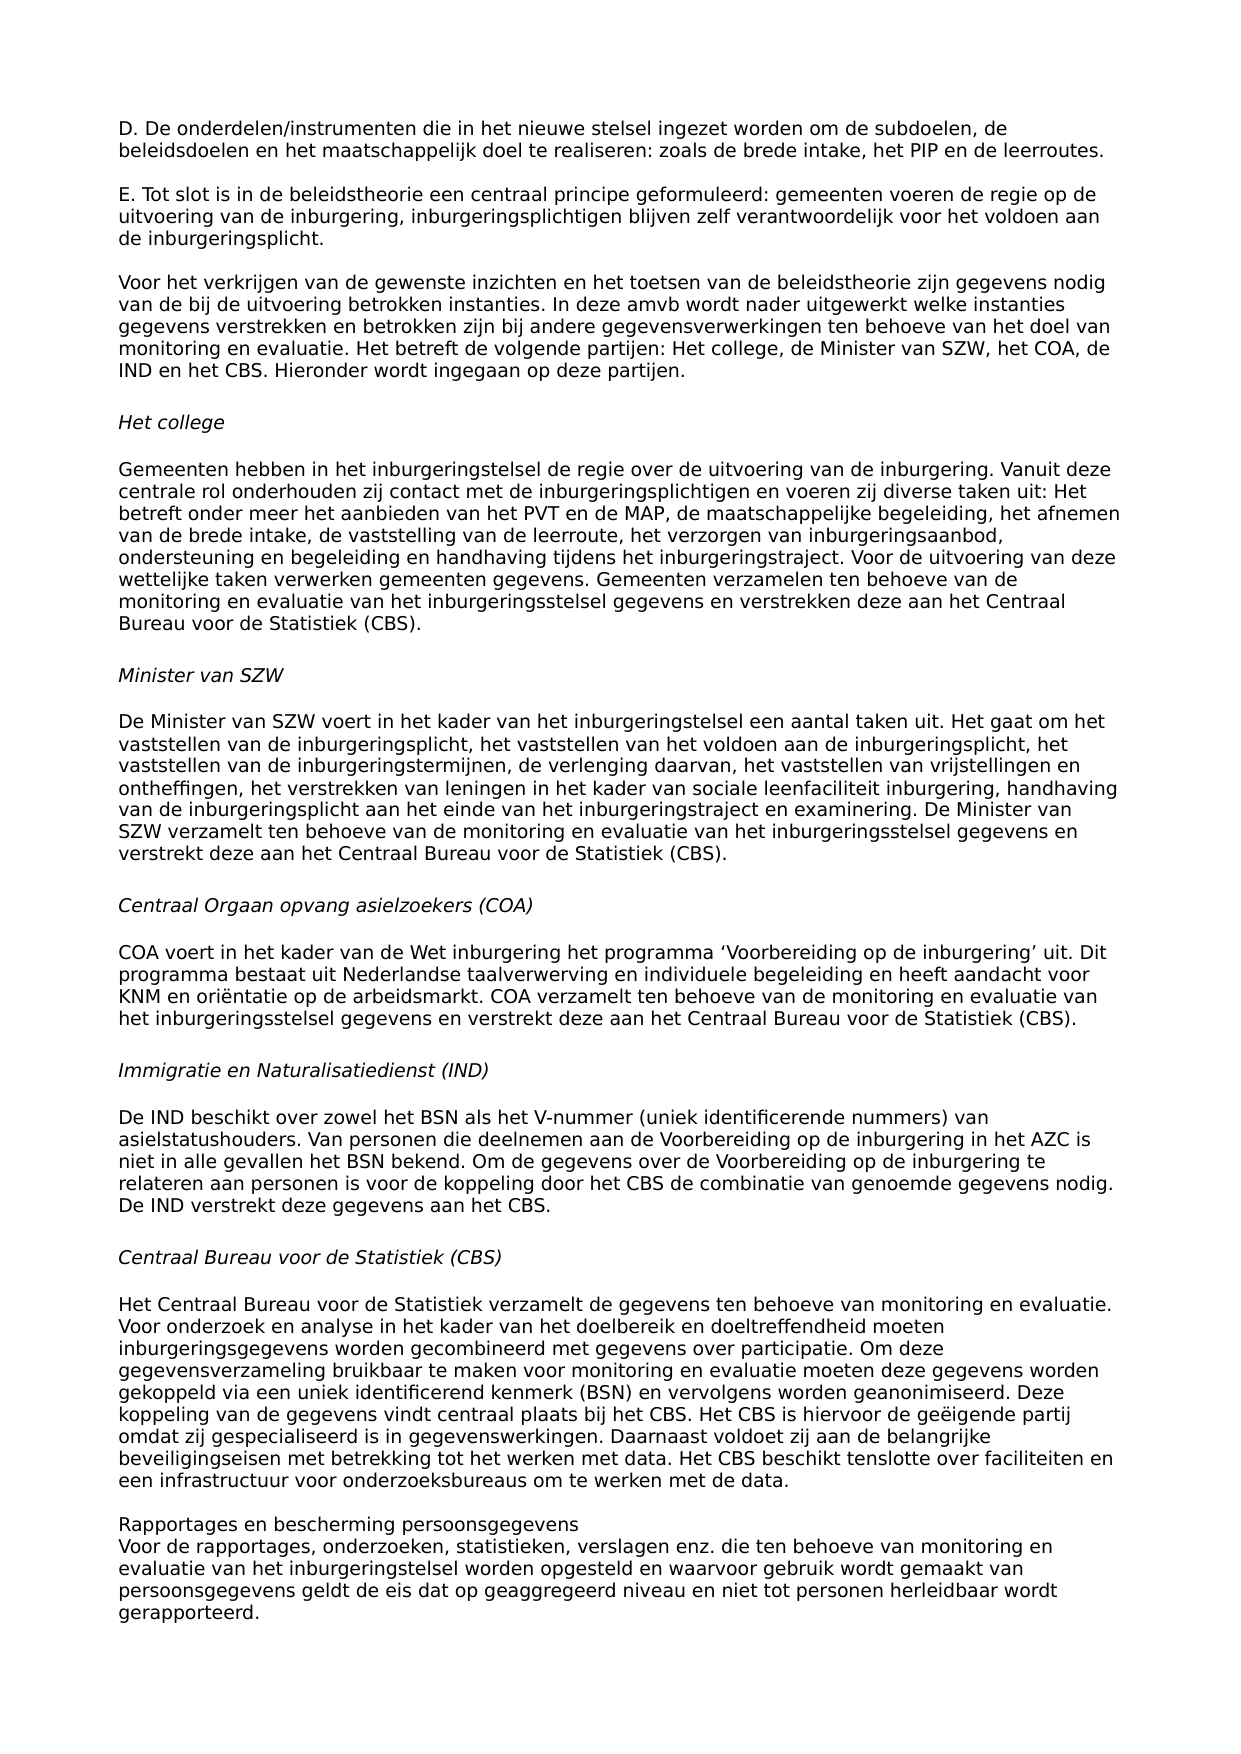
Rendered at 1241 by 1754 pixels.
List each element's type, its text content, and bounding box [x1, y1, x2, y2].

text Voor het verkrijgen van de gewenste inzichten en het toetsen van de beleidstheorie zijn gegevens nodig van de bij de uitvoering betrokken instanties. In deze amvb wordt nader uitgewerkt welke instanties gegevens verstrekken en betrokken zijn bij andere gegevensverwerkingen ten behoeve van het doel van monitoring en evaluatie. Het betreft de volgende partijen: Het college, de Minister van SZW, het COA, de IND en het CBS. Hieronder wordt ingegaan op deze partijen. [118, 272, 1122, 382]
text Het Centraal Bureau voor de Statistiek verzamelt de gegevens ten behoeve van monitoring en evaluatie. Voor onderzoek en analyse in het kader van het doelbereik en doeltreffendheid moeten inburgeringsgegevens worden gecombineerd met gegevens over participatie. Om deze gegevensverzameling bruikbaar te maken voor monitoring en evaluatie moeten deze gegevens worden gekoppeld via een uniek identificerend kenmerk (BSN) en vervolgens worden geanonimiseerd. Deze koppeling van de gegevens vindt centraal plaats bij het CBS. Het CBS is hiervoor de geëigende partij omdat zij gespecialiseerd is in gegevenswerkingen. Daarnaast voldoet zij aan de belangrijke beveiligingseisen met betrekking tot het werken met data. Het CBS beschikt tenslotte over faciliteiten en een infrastructuur voor onderzoeksbureaus om te werken met de data. [118, 1294, 1122, 1492]
text Voor de rapportages, onderzoeken, statistieken, verslagen enz. die ten behoeve van monitoring en evaluatie van het inburgeringstelsel worden opgesteld en waarvoor gebruik wordt gemaakt van persoonsgegevens geldt de eis dat op geaggregeerd niveau en niet tot personen herleidbaar wordt gerapporteerd. [118, 1536, 1122, 1624]
text De Minister van SZW voert in het kader van het inburgeringstelsel een aantal taken uit. Het gaat om het vaststellen van de inburgeringsplicht, het vaststellen van het voldoen aan de inburgeringsplicht, het vaststellen van de inburgeringstermijnen, de verlenging daarvan, het vaststellen van vrijstellingen en ontheffingen, het verstrekken van leningen in het kader van sociale leenfaciliteit inburgering, handhaving van de inburgeringsplicht aan het einde van het inburgeringstraject en examinering. De Minister van SZW verzamelt ten behoeve van de monitoring en evaluatie van het inburgeringsstelsel gegevens en verstrekt deze aan het Centraal Bureau voor de Statistiek (CBS). [118, 711, 1122, 865]
text De IND beschikt over zowel het BSN als het V-nummer (uniek identificerende nummers) van asielstatushouders. Van personen die deelnemen aan de Voorbereiding op de inburgering in het AZC is niet in alle gevallen het BSN bekend. Om de gegevens over de Voorbereiding op de inburgering te relateren aan personen is voor de koppeling door het CBS de combinatie van genoemde gegevens nodig. De IND verstrekt deze gegevens aan het CBS. [118, 1107, 1122, 1217]
subtitle Het college [118, 412, 1122, 434]
subtitle Minister van SZW [118, 664, 1122, 686]
text E. Tot slot is in de beleidstheorie een centraal principe geformuleerd: gemeenten voeren de regie op de uitvoering van de inburgering, inburgeringsplichtigen blijven zelf verantwoordelijk voor het voldoen aan de inburgeringsplicht. [118, 184, 1122, 250]
subtitle Immigratie en Naturalisatiedienst (IND) [118, 1060, 1122, 1082]
subtitle Centraal Orgaan opvang asielzoekers (COA) [118, 895, 1122, 917]
text Rapportages en bescherming persoonsgegevens [118, 1514, 1122, 1536]
subtitle Centraal Bureau voor de Statistiek (CBS) [118, 1247, 1122, 1269]
text Gemeenten hebben in het inburgeringstelsel de regie over de uitvoering van de inburgering. Vanuit deze centrale rol onderhouden zij contact met de inburgeringsplichtigen en voeren zij diverse taken uit: Het betreft onder meer het aanbieden van het PVT en de MAP, de maatschappelijke begeleiding, het afnemen van de brede intake, de vaststelling van de leerroute, het verzorgen van inburgeringsaanbod, ondersteuning en begeleiding en handhaving tijdens het inburgeringstraject. Voor de uitvoering van deze wettelijke taken verwerken gemeenten gegevens. Gemeenten verzamelen ten behoeve van de monitoring en evaluatie van het inburgeringsstelsel gegevens en verstrekken deze aan het Centraal Bureau voor de Statistiek (CBS). [118, 459, 1122, 634]
text D. De onderdelen/instrumenten die in het nieuwe stelsel ingezet worden om de subdoelen, de beleidsdoelen en het maatschappelijk doel te realiseren: zoals de brede intake, het PIP en de leerroutes. [118, 118, 1122, 162]
text COA voert in het kader van de Wet inburgering het programma ‘Voorbereiding op de inburgering’ uit. Dit programma bestaat uit Nederlandse taalverwerving en individuele begeleiding en heeft aandacht voor KNM en oriëntatie op de arbeidsmarkt. COA verzamelt ten behoeve van de monitoring en evaluatie van het inburgeringsstelsel gegevens en verstrekt deze aan het Centraal Bureau voor de Statistiek (CBS). [118, 942, 1122, 1030]
